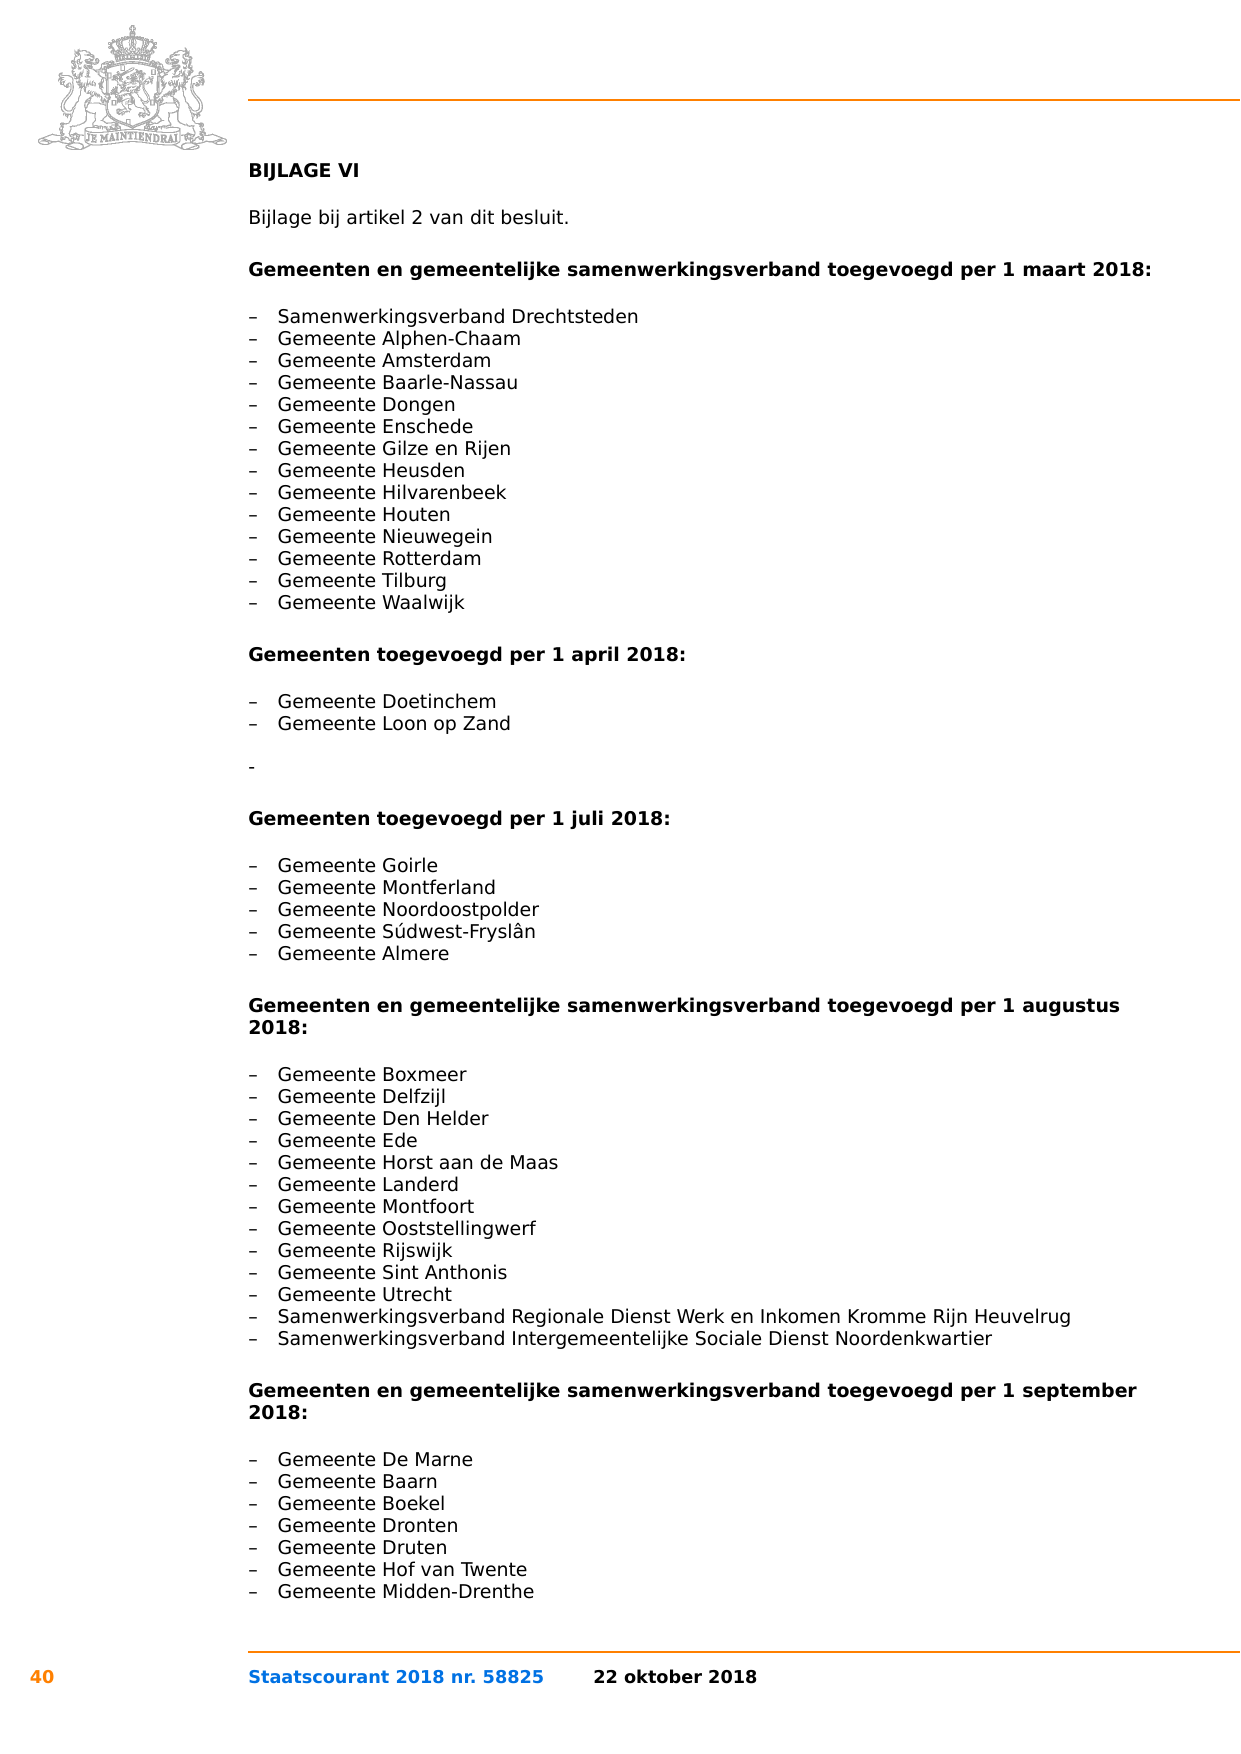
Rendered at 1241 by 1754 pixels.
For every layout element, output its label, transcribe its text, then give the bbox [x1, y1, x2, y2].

text – Gemeente Amsterdam [248, 350, 1163, 372]
text – Gemeente Hof van Twente [248, 1559, 1163, 1581]
text – Gemeente Nieuwegein [248, 526, 1163, 548]
text – Gemeente Houten [248, 504, 1163, 526]
text – Gemeente Delfzijl [248, 1086, 1163, 1108]
text – Gemeente Horst aan de Maas [248, 1152, 1163, 1174]
text – Gemeente Boekel [248, 1493, 1163, 1515]
text – Gemeente Doetinchem [248, 691, 1163, 712]
picture [38, 25, 227, 150]
text – Gemeente Midden-Drenthe [248, 1581, 1163, 1603]
text – Gemeente Enschede [248, 416, 1163, 438]
text – Gemeente Boxmeer [248, 1064, 1163, 1086]
text – Gemeente Ede [248, 1130, 1163, 1152]
text – Gemeente Utrecht [248, 1284, 1163, 1306]
text – Gemeente Ooststellingwerf [248, 1218, 1163, 1240]
text – Gemeente Tilburg [248, 569, 1163, 592]
text – Gemeente Druten [248, 1537, 1163, 1559]
subtitle BIJLAGE VI [248, 160, 1163, 182]
text – Gemeente Alphen-Chaam [248, 328, 1163, 350]
subtitle Gemeenten en gemeentelijke samenwerkingsverband toegevoegd per 1 september 2018: [248, 1380, 1163, 1424]
text – Gemeente Almere [248, 943, 1163, 965]
text – Gemeente Rotterdam [248, 548, 1163, 569]
subtitle Gemeenten toegevoegd per 1 juli 2018: [248, 808, 1163, 830]
text – Gemeente Montfoort [248, 1196, 1163, 1218]
text – Gemeente Hilvarenbeek [248, 482, 1163, 504]
text – Gemeente Den Helder [248, 1108, 1163, 1130]
text – Gemeente De Marne [248, 1449, 1163, 1471]
subtitle Gemeenten en gemeentelijke samenwerkingsverband toegevoegd per 1 augustus 2018: [248, 995, 1163, 1039]
subtitle Gemeenten en gemeentelijke samenwerkingsverband toegevoegd per 1 maart 2018: [248, 259, 1163, 281]
text – Samenwerkingsverband Intergemeentelijke Sociale Dienst Noordenkwartier [248, 1328, 1163, 1350]
text – Gemeente Dronten [248, 1515, 1163, 1537]
text – Gemeente Noordoostpolder [248, 899, 1163, 921]
text – Gemeente Gilze en Rijen [248, 438, 1163, 460]
text – Gemeente Rijswijk [248, 1240, 1163, 1262]
text – Samenwerkingsverband Regionale Dienst Werk en Inkomen Kromme Rijn Heuvelrug [248, 1306, 1163, 1328]
text – Gemeente Loon op Zand [248, 712, 1163, 734]
text – Gemeente Montferland [248, 877, 1163, 899]
text – Gemeente Baarle-Nassau [248, 372, 1163, 394]
text – Gemeente Waalwijk [248, 592, 1163, 613]
text – Gemeente Sint Anthonis [248, 1262, 1163, 1284]
text – Gemeente Heusden [248, 460, 1163, 482]
text – Gemeente Baarn [248, 1471, 1163, 1493]
text – Gemeente Goirle [248, 855, 1163, 877]
text Bijlage bij artikel 2 van dit besluit. [248, 207, 1163, 229]
text – Gemeente Súdwest-Fryslân [248, 921, 1163, 943]
subtitle Gemeenten toegevoegd per 1 april 2018: [248, 643, 1163, 666]
text – Gemeente Dongen [248, 394, 1163, 416]
text – Gemeente Landerd [248, 1174, 1163, 1196]
text – Samenwerkingsverband Drechtsteden [248, 306, 1163, 328]
text - [248, 756, 1163, 778]
